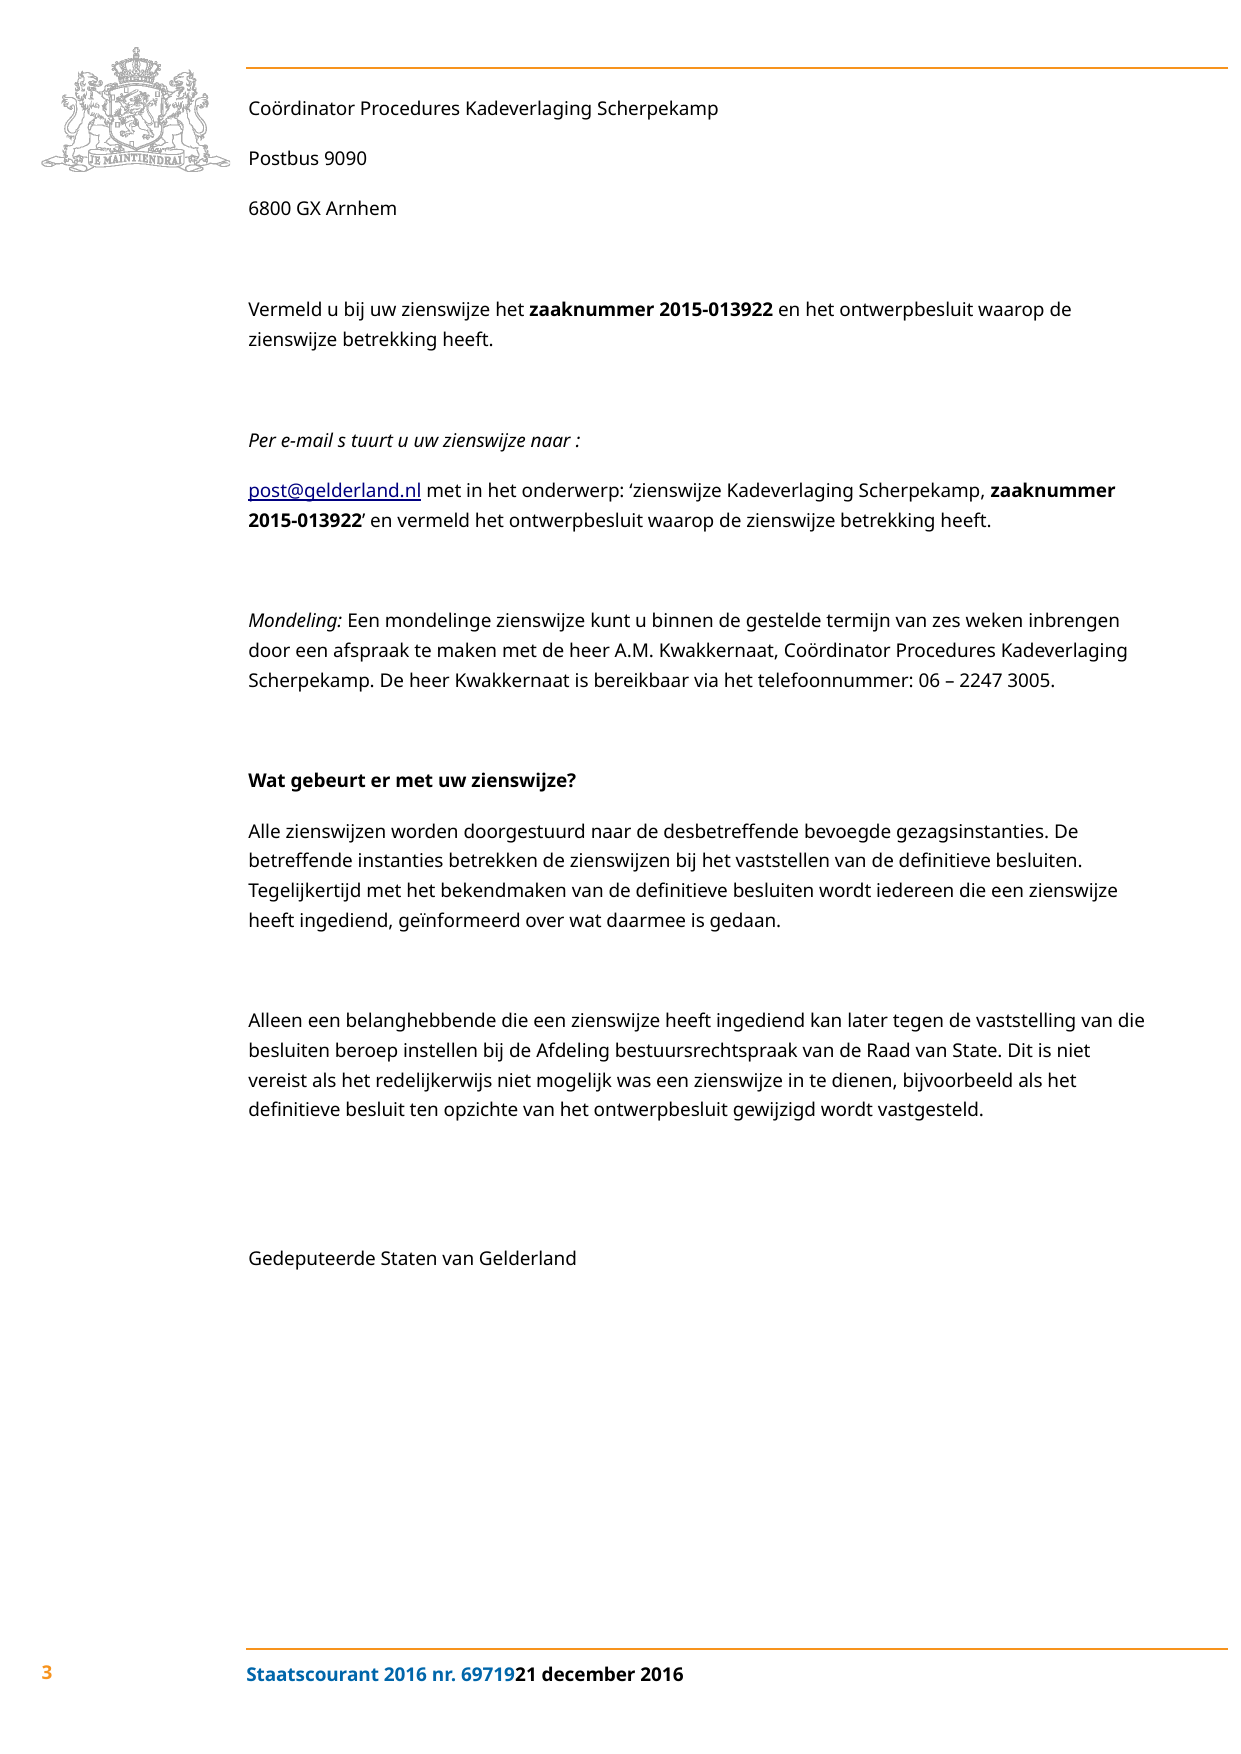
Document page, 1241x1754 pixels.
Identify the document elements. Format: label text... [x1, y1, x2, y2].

text Postbus 9090 [248, 145, 1152, 171]
picture [41, 47, 231, 172]
text Gedeputeerde Staten van Gelderland [248, 1245, 1152, 1271]
text Alle zienswijzen worden doorgestuurd naar de desbetreffende bevoegde gezagsinstanties. De betreffende instanties betrekken de zienswijzen bij het vaststellen van de definitieve besluiten. Tegelijkertijd met het bekendmaken van de definitieve besluiten wordt iedereen die een zienswijze heeft ingediend, geïnformeerd over wat daarmee is gedaan. [248, 818, 1152, 933]
text Coördinator Procedures Kadeverlaging Scherpekamp [248, 95, 1152, 121]
text 6800 GX Arnhem [248, 196, 1152, 221]
text Wat gebeurt er met uw zienswijze? [248, 768, 1152, 793]
text post@gelderland.nl met in het onderwerp: ‘zienswijze Kadeverlaging Scherpekamp, zaaknummer 2015-013922’ en vermeld het ontwerpbesluit waarop de zienswijze betrekking heeft. [248, 477, 1152, 533]
text Per e-mail s tuurt u uw zienswijze naar : [248, 427, 1152, 453]
text Alleen een belanghebbende die een zienswijze heeft ingediend kan later tegen de vaststelling van die besluiten beroep instellen bij de Afdeling bestuursrechtspraak van de Raad van State. Dit is niet vereist als het redelijkerwijs niet mogelijk was een zienswijze in te dienen, bijvoorbeeld als het definitieve besluit ten opzichte van het ontwerpbesluit gewijzigd wordt vastgesteld. [248, 1008, 1152, 1122]
text Mondeling: Een mondelinge zienswijze kunt u binnen de gestelde termijn van zes weken inbrengen door een afspraak te maken met de heer A.M. Kwakkernaat, Coördinator Procedures Kadeverlaging Scherpekamp. De heer Kwakkernaat is bereikbaar via het telefoonnummer: 06 – 2247 3005. [248, 608, 1152, 693]
text Vermeld u bij uw zienswijze het zaaknummer 2015-013922 en het ontwerpbesluit waarop de zienswijze betrekking heeft. [248, 296, 1152, 352]
